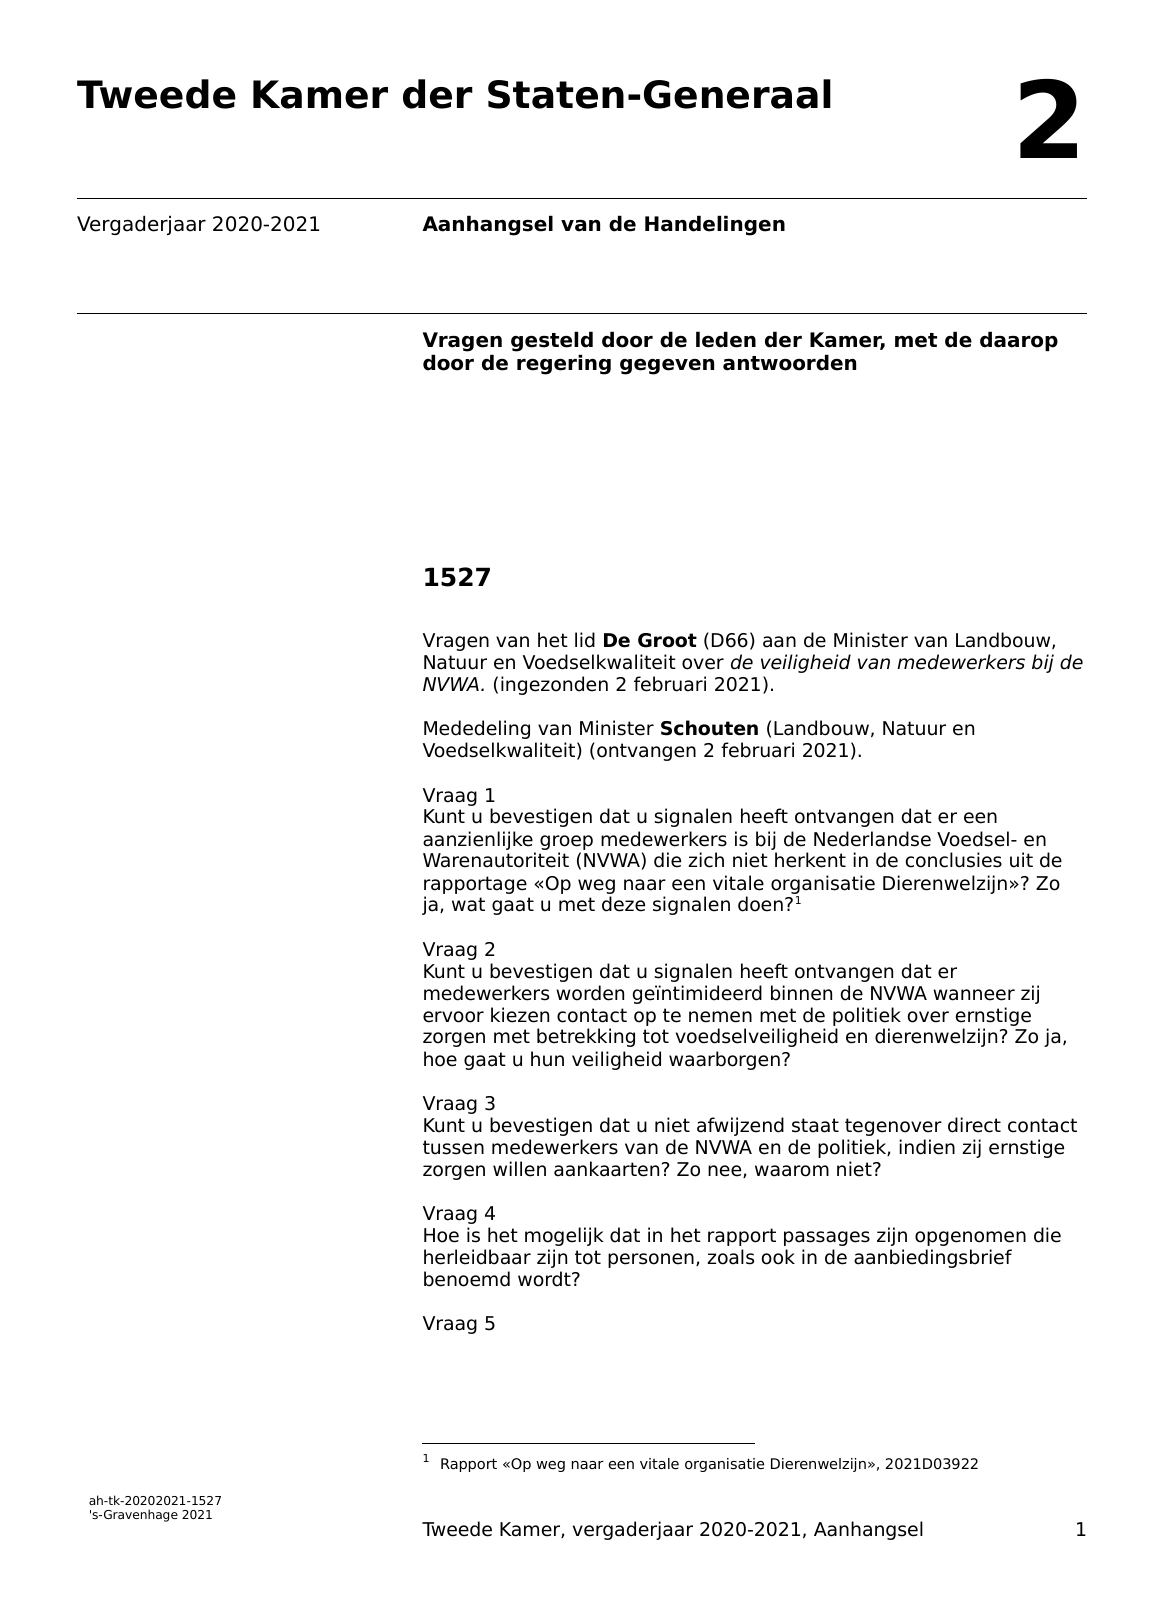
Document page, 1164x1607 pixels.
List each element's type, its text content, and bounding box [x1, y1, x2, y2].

table_header 2 [886, 59, 1087, 198]
text 's-Gravenhage 2021 [88, 1508, 323, 1522]
text Kunt u bevestigen dat u niet afwijzend staat tegenover direct contact tussen medewerkers van de NVWA en de politiek, indien zij ernstige zorgen willen aankaarten? Zo nee, waarom niet? [422, 1114, 1087, 1181]
text Vraag 1 [422, 784, 1087, 806]
table_header Tweede Kamer der Staten-Generaal [77, 59, 886, 198]
text Vragen van het lid De Groot (D66) aan de Minister van Landbouw, Natuur en Voedselkwaliteit over de veiligheid van medewerkers bij de NVWA. (ingezonden 2 februari 2021). [422, 630, 1087, 696]
text Kunt u bevestigen dat u signalen heeft ontvangen dat er medewerkers worden geïntimideerd binnen de NVWA wanneer zij ervoor kiezen contact op te nemen met de politiek over ernstige zorgen met betrekking tot voedselveiligheid en dierenwelzijn? Zo ja, hoe gaat u hun veiligheid waarborgen? [422, 961, 1087, 1070]
text Vraag 3 [422, 1093, 1087, 1114]
table_cell Vergaderjaar 2020-2021 [77, 199, 422, 313]
text Hoe is het mogelijk dat in het rapport passages zijn opgenomen die herleidbaar zijn tot personen, zoals ook in de aanbiedingsbrief benoemd wordt? [422, 1225, 1087, 1291]
text Vraag 5 [422, 1313, 1087, 1335]
table_cell Aanhangsel van de Handelingen [422, 199, 1087, 313]
text Vraag 4 [422, 1203, 1087, 1225]
text ah-tk-20202021-1527 [88, 1494, 323, 1508]
text Kunt u bevestigen dat u signalen heeft ontvangen dat er een aanzienlijke groep medewerkers is bij de Nederlandse Voedsel- en Warenautoriteit (NVWA) die zich niet herkent in de conclusies uit de rapportage «Op weg naar een vitale organisatie Dierenwelzijn»? Zo ja, wat gaat u met deze signalen doen? [422, 806, 1087, 916]
table_cell Vragen gesteld door de leden der Kamer, met de daarop door de regering gegeven antwoorden [422, 314, 1087, 375]
text Mededeling van Minister Schouten (Landbouw, Natuur en Voedselkwaliteit) (ontvangen 2 februari 2021). [422, 718, 1087, 762]
text Rapport «Op weg naar een vitale organisatie Dierenwelzijn», 2021D03922 [422, 1452, 1087, 1474]
text Vraag 2 [422, 938, 1087, 961]
table_cell [77, 314, 422, 375]
text 1527 [422, 563, 1087, 592]
